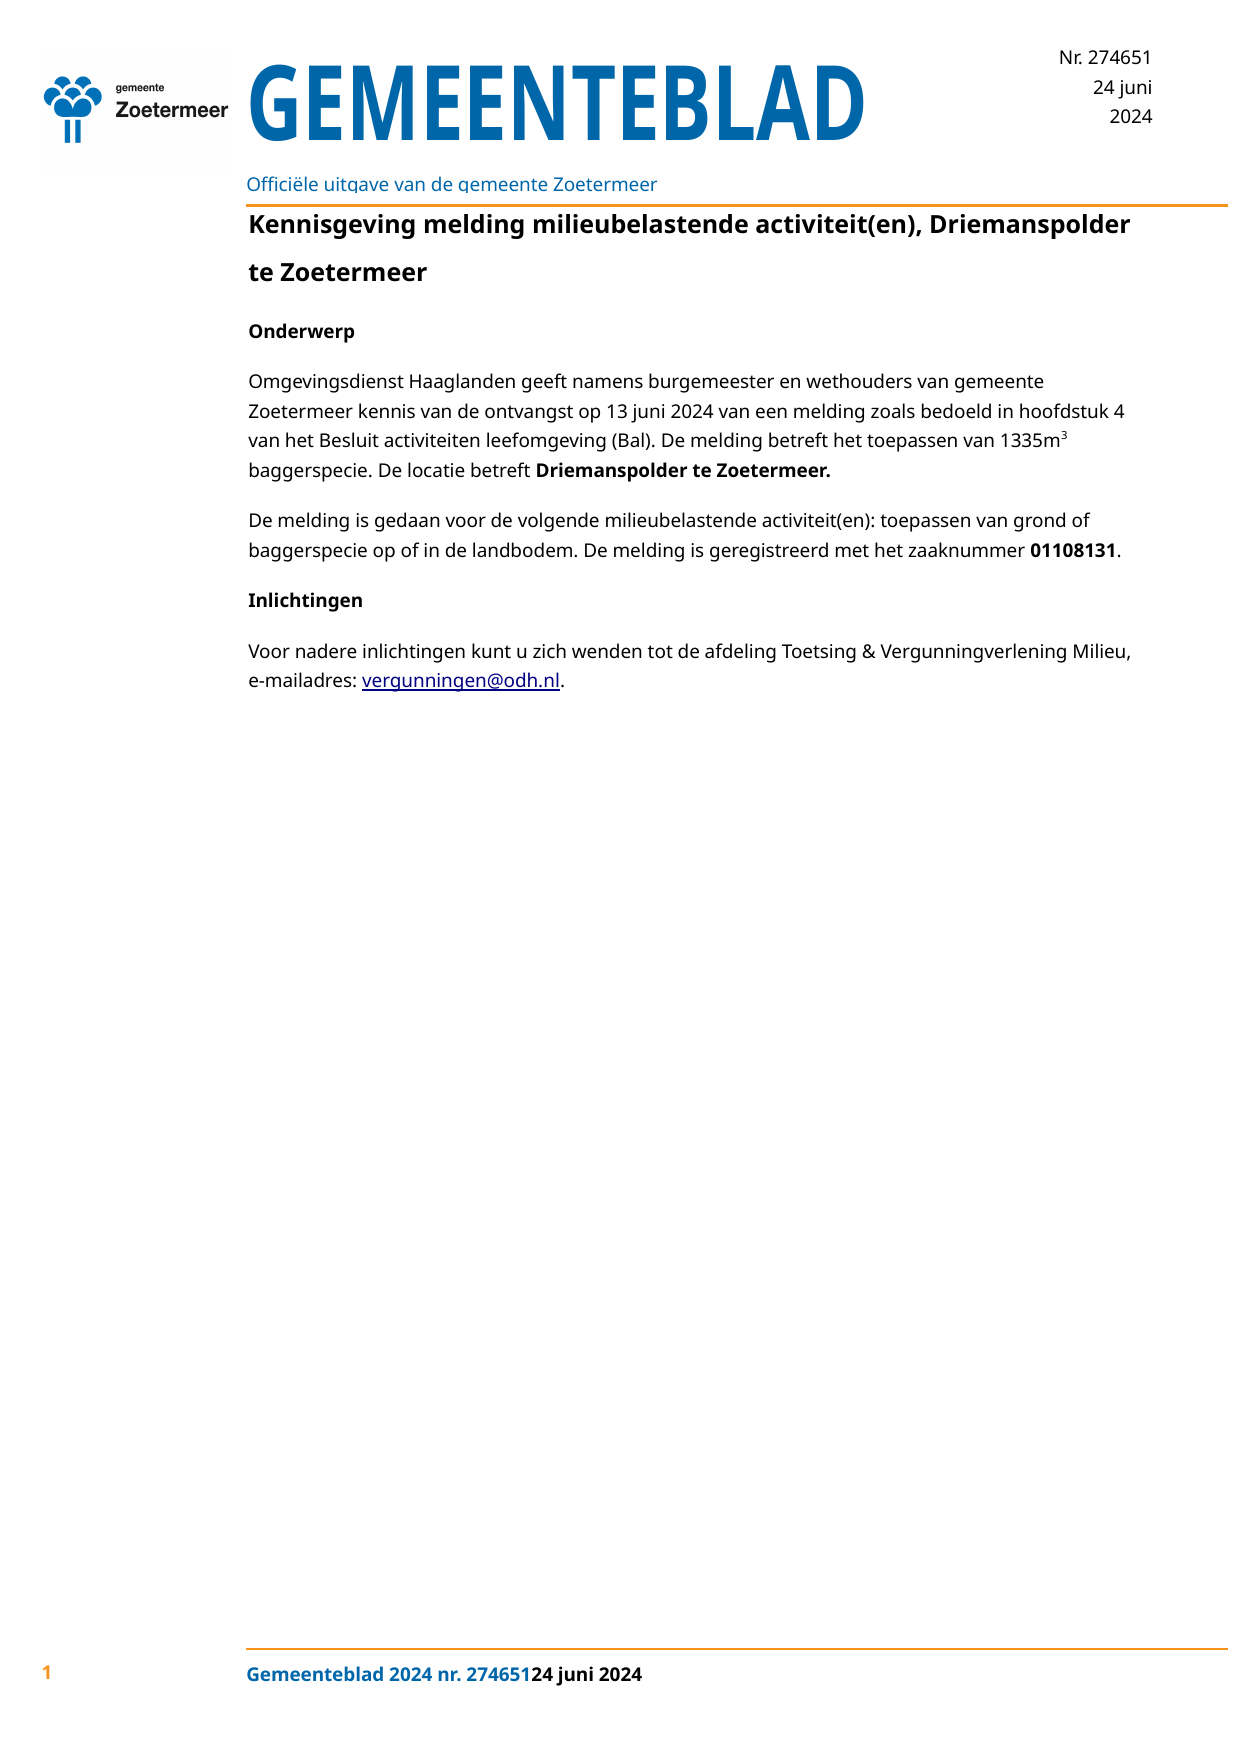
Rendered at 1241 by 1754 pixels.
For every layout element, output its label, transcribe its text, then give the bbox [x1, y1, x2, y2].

text Inlichtingen [248, 587, 1152, 613]
text Kennisgeving melding milieubelastende activiteit(en), Driemanspolder te Zoetermeer [248, 207, 1152, 288]
text Omgevingsdienst Haaglanden geeft namens burgemeester en wethouders van gemeente Zoetermeer kennis van de ontvangst op 13 juni 2024 van een melding zoals bedoeld in hoofdstuk 4 van het Besluit activiteiten leefomgeving (Bal). De melding betreft het toepassen van 1335m3 baggerspecie. De locatie betreft Driemanspolder te Zoetermeer. [248, 368, 1152, 483]
text Voor nadere inlichtingen kunt u zich wenden tot de afdeling Toetsing & Vergunningverlening Milieu, e-mailadres: vergunningen@odh.nl. [248, 638, 1152, 693]
text Onderwerp [248, 318, 1152, 344]
text De melding is gedaan voor de volgende milieubelastende activiteit(en): toepassen van grond of baggerspecie op of in de landbodem. De melding is geregistreerd met het zaaknummer 01108131. [248, 507, 1152, 563]
picture [41, 47, 231, 172]
